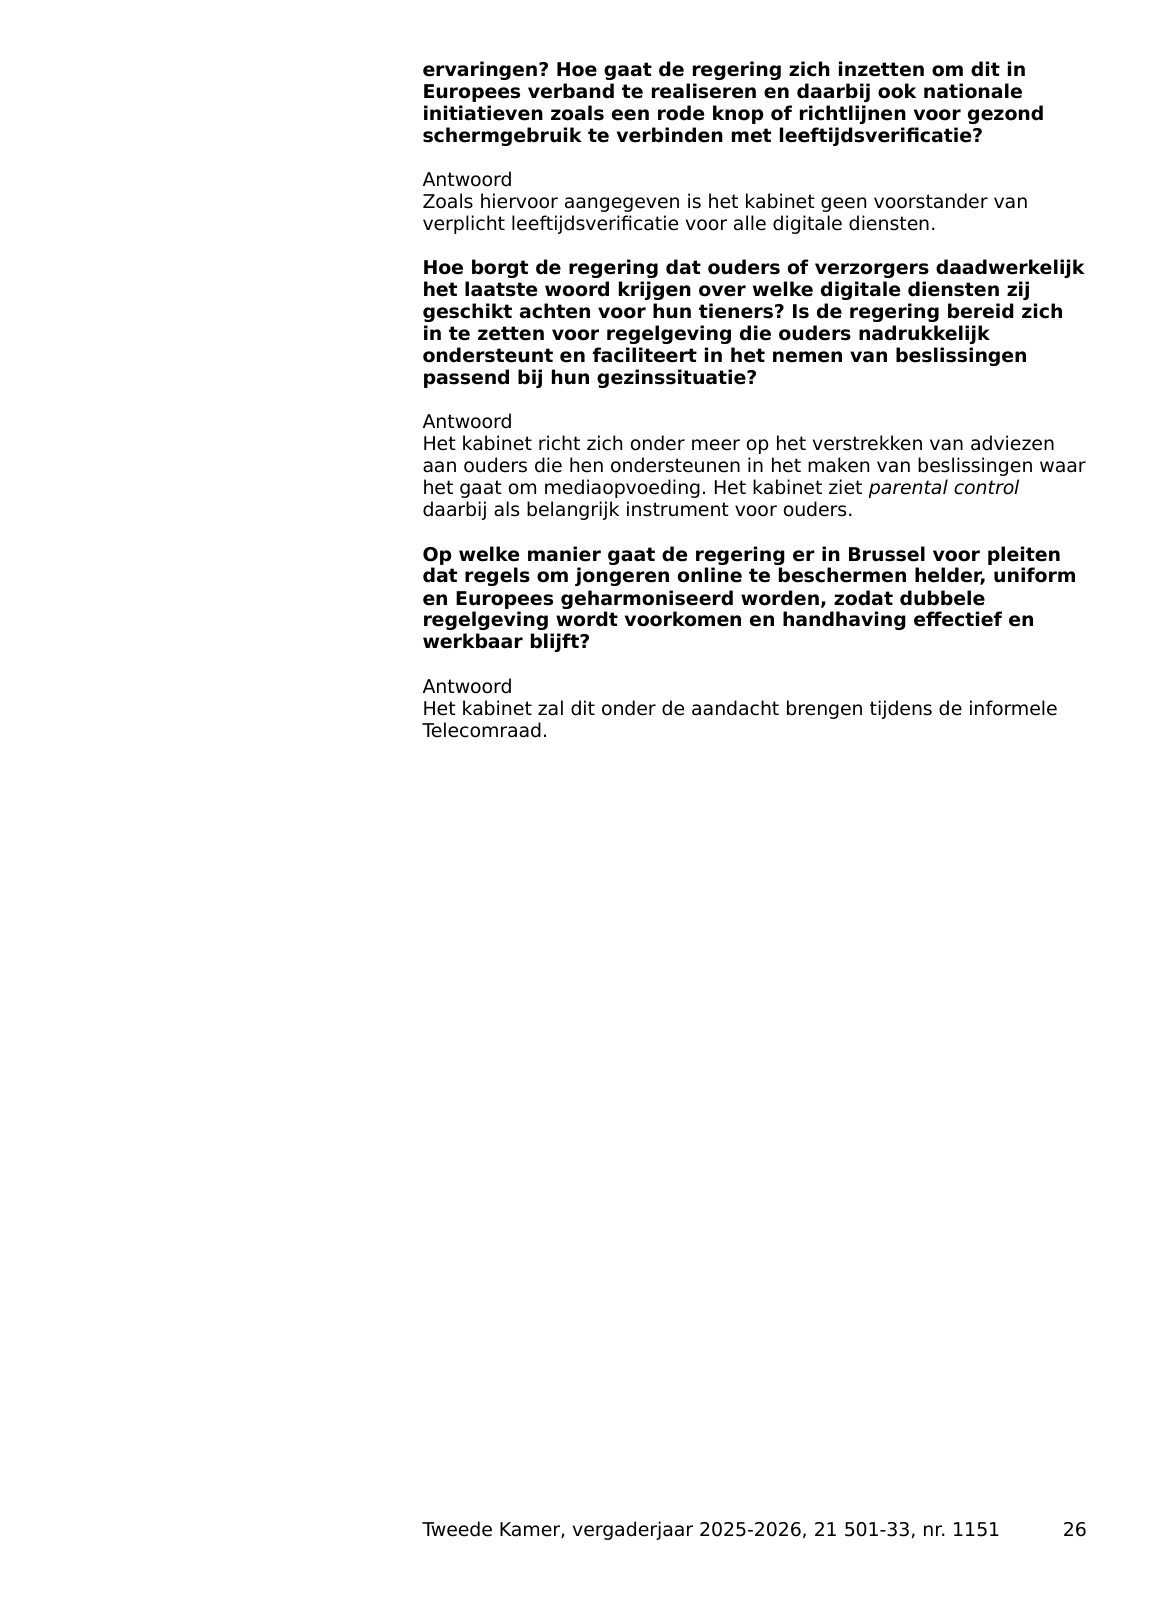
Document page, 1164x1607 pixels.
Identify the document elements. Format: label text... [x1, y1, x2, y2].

text Het kabinet zal dit onder de aandacht brengen tijdens de informele Telecomraad. [422, 697, 1087, 741]
text Antwoord [422, 411, 1087, 433]
text Antwoord [422, 169, 1087, 191]
text Op welke manier gaat de regering er in Brussel voor pleiten dat regels om jongeren online te beschermen helder, uniform en Europees geharmoniseerd worden, zodat dubbele regelgeving wordt voorkomen en handhaving effectief en werkbaar blijft? [422, 543, 1087, 653]
text Antwoord [422, 676, 1087, 697]
text Het kabinet richt zich onder meer op het verstrekken van adviezen aan ouders die hen ondersteunen in het maken van beslissingen waar het gaat om mediaopvoeding. Het kabinet ziet parental control daarbij als belangrijk instrument voor ouders. [422, 433, 1087, 521]
text Hoe borgt de regering dat ouders of verzorgers daadwerkelijk het laatste woord krijgen over welke digitale diensten zij geschikt achten voor hun tieners? Is de regering bereid zich in te zetten voor regelgeving die ouders nadrukkelijk ondersteunt en faciliteert in het nemen van beslissingen passend bij hun gezinssituatie? [422, 257, 1087, 389]
text ervaringen? Hoe gaat de regering zich inzetten om dit in Europees verband te realiseren en daarbij ook nationale initiatieven zoals een rode knop of richtlijnen voor gezond schermgebruik te verbinden met leeftijdsverificatie? [422, 59, 1087, 147]
text Zoals hiervoor aangegeven is het kabinet geen voorstander van verplicht leeftijdsverificatie voor alle digitale diensten. [422, 191, 1087, 235]
